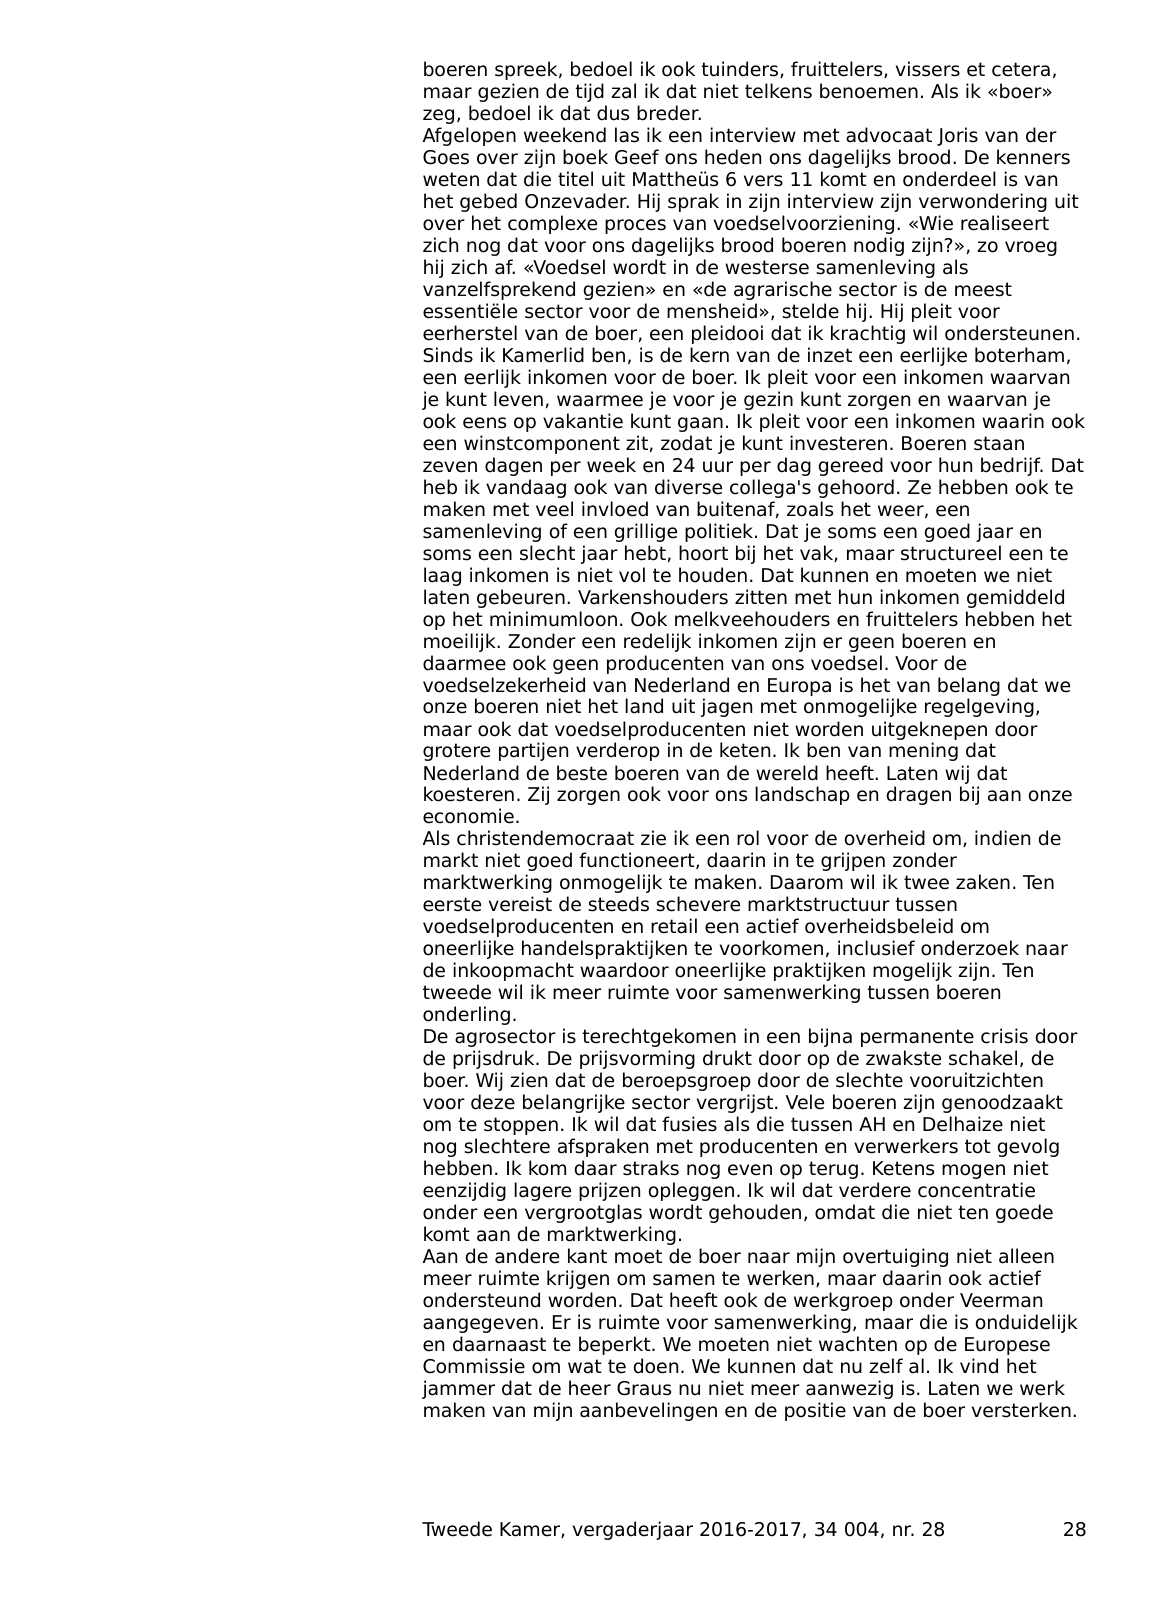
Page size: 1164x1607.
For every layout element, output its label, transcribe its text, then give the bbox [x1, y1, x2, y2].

text Afgelopen weekend las ik een interview met advocaat Joris van der Goes over zijn boek Geef ons heden ons dagelijks brood. De kenners weten dat die titel uit Mattheüs 6 vers 11 komt en onderdeel is van het gebed Onzevader. Hij sprak in zijn interview zijn verwondering uit over het complexe proces van voedselvoorziening. «Wie realiseert zich nog dat voor ons dagelijks brood boeren nodig zijn?», zo vroeg hij zich af. «Voedsel wordt in de westerse samenleving als vanzelfsprekend gezien» en «de agrarische sector is de meest essentiële sector voor de mensheid», stelde hij. Hij pleit voor eerherstel van de boer, een pleidooi dat ik krachtig wil ondersteunen. [422, 125, 1087, 345]
text De agrosector is terechtgekomen in een bijna permanente crisis door de prijsdruk. De prijsvorming drukt door op de zwakste schakel, de boer. Wij zien dat de beroepsgroep door de slechte vooruitzichten voor deze belangrijke sector vergrijst. Vele boeren zijn genoodzaakt om te stoppen. Ik wil dat fusies als die tussen AH en Delhaize niet nog slechtere afspraken met producenten en verwerkers tot gevolg hebben. Ik kom daar straks nog even op terug. Ketens mogen niet eenzijdig lagere prijzen opleggen. Ik wil dat verdere concentratie onder een vergrootglas wordt gehouden, omdat die niet ten goede komt aan de marktwerking. [422, 1026, 1087, 1246]
text Als christendemocraat zie ik een rol voor de overheid om, indien de markt niet goed functioneert, daarin in te grijpen zonder marktwerking onmogelijk te maken. Daarom wil ik twee zaken. Ten eerste vereist de steeds schevere marktstructuur tussen voedselproducenten en retail een actief overheidsbeleid om oneerlijke handelspraktijken te voorkomen, inclusief onderzoek naar de inkoopmacht waardoor oneerlijke praktijken mogelijk zijn. Ten tweede wil ik meer ruimte voor samenwerking tussen boeren onderling. [422, 828, 1087, 1026]
text Sinds ik Kamerlid ben, is de kern van de inzet een eerlijke boterham, een eerlijk inkomen voor de boer. Ik pleit voor een inkomen waarvan je kunt leven, waarmee je voor je gezin kunt zorgen en waarvan je ook eens op vakantie kunt gaan. Ik pleit voor een inkomen waarin ook een winstcomponent zit, zodat je kunt investeren. Boeren staan zeven dagen per week en 24 uur per dag gereed voor hun bedrijf. Dat heb ik vandaag ook van diverse collega's gehoord. Ze hebben ook te maken met veel invloed van buitenaf, zoals het weer, een samenleving of een grillige politiek. Dat je soms een goed jaar en soms een slecht jaar hebt, hoort bij het vak, maar structureel een te laag inkomen is niet vol te houden. Dat kunnen en moeten we niet laten gebeuren. Varkenshouders zitten met hun inkomen gemiddeld op het minimumloon. Ook melkveehouders en fruittelers hebben het moeilijk. Zonder een redelijk inkomen zijn er geen boeren en daarmee ook geen producenten van ons voedsel. Voor de voedselzekerheid van Nederland en Europa is het van belang dat we onze boeren niet het land uit jagen met onmogelijke regelgeving, maar ook dat voedselproducenten niet worden uitgeknepen door grotere partijen verderop in de keten. Ik ben van mening dat Nederland de beste boeren van de wereld heeft. Laten wij dat koesteren. Zij zorgen ook voor ons landschap en dragen bij aan onze economie. [422, 345, 1087, 828]
text Aan de andere kant moet de boer naar mijn overtuiging niet alleen meer ruimte krijgen om samen te werken, maar daarin ook actief ondersteund worden. Dat heeft ook de werkgroep onder Veerman aangegeven. Er is ruimte voor samenwerking, maar die is onduidelijk en daarnaast te beperkt. We moeten niet wachten op de Europese Commissie om wat te doen. We kunnen dat nu zelf al. Ik vind het jammer dat de heer Graus nu niet meer aanwezig is. Laten we werk maken van mijn aanbevelingen en de positie van de boer versterken. [422, 1246, 1087, 1422]
text boeren spreek, bedoel ik ook tuinders, fruittelers, vissers et cetera, maar gezien de tijd zal ik dat niet telkens benoemen. Als ik «boer» zeg, bedoel ik dat dus breder. [422, 59, 1087, 125]
